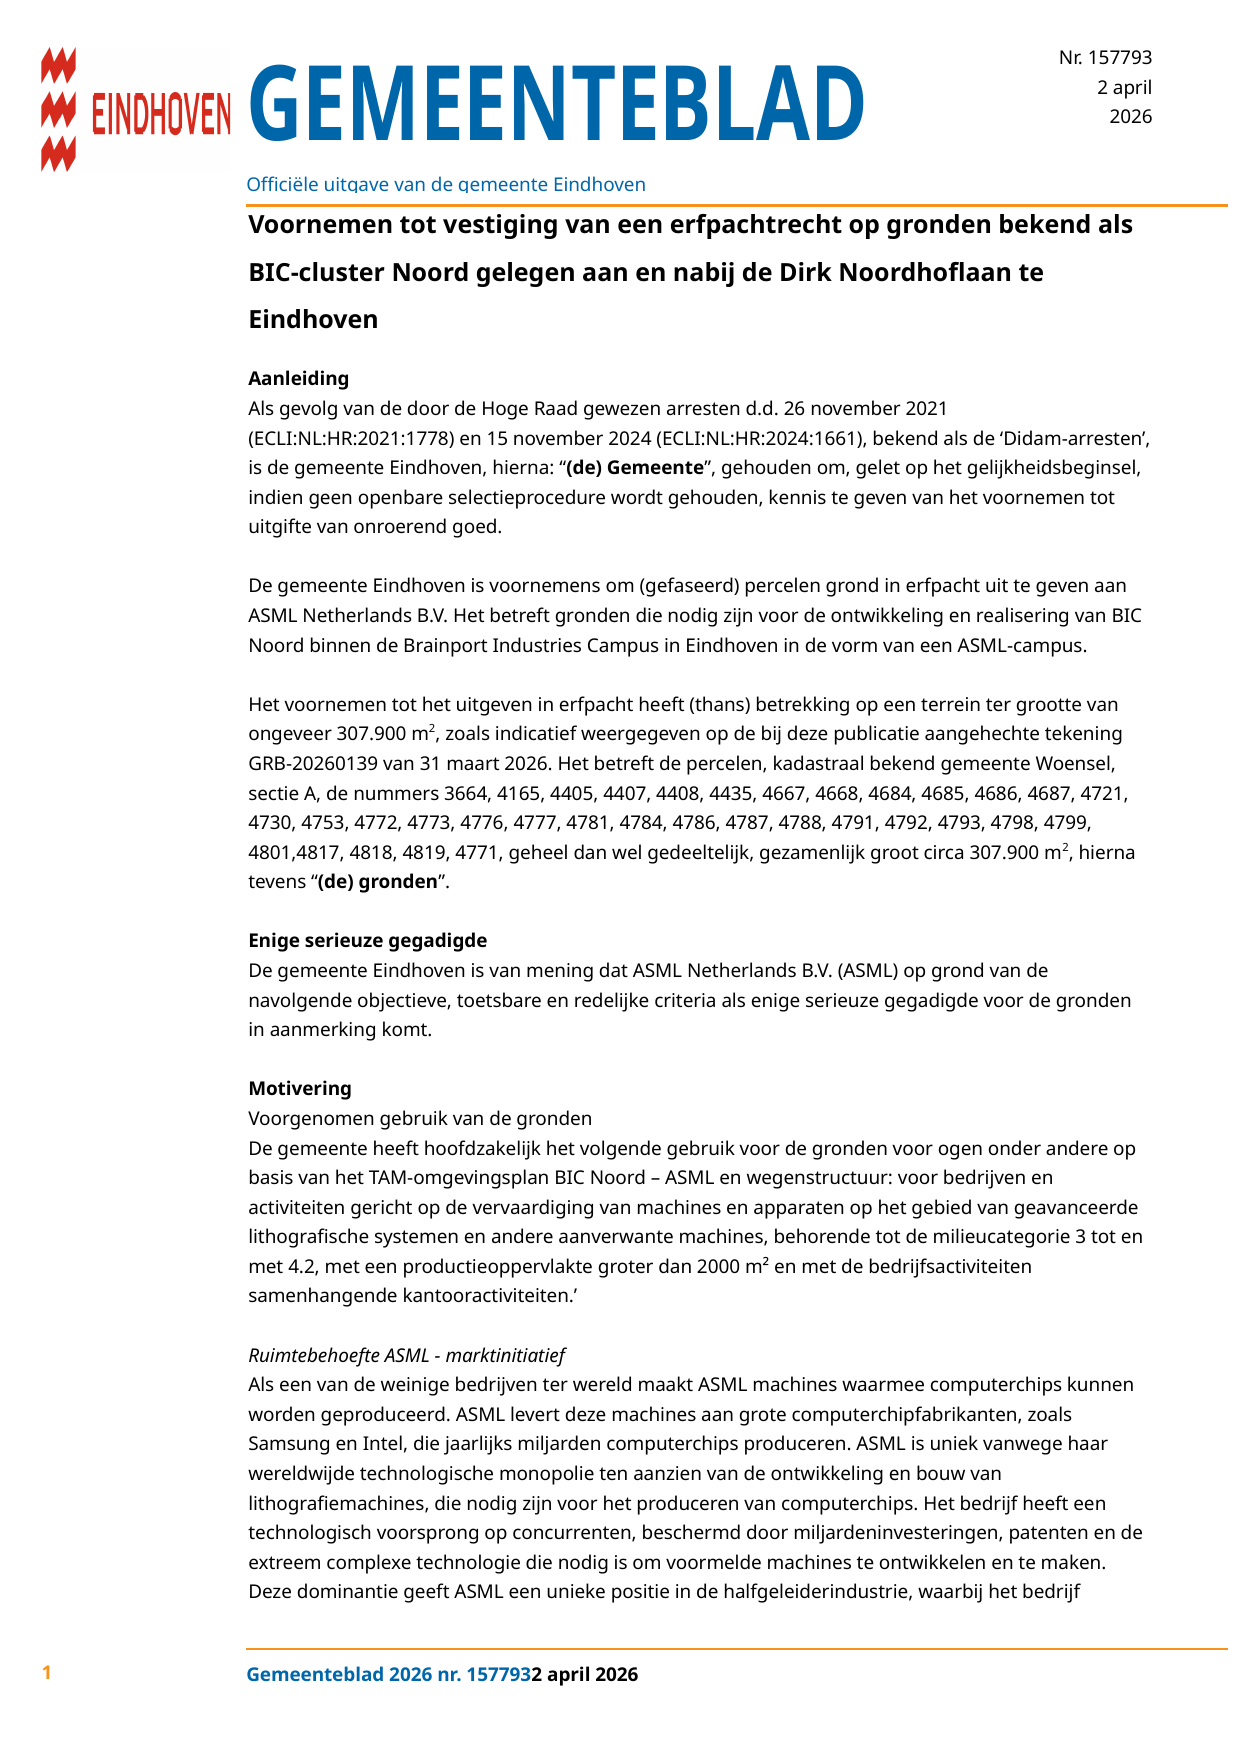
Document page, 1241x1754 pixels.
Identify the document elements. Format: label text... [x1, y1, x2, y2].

text De gemeente Eindhoven is voornemens om (gefaseerd) percelen grond in erfpacht uit te geven aan ASML Netherlands B.V. Het betreft gronden die nodig zijn voor de ontwikkeling en realisering van BIC Noord binnen de Brainport Industries Campus in Eindhoven in de vorm van een ASML-campus. [248, 573, 1152, 657]
text Enige serieuze gegadigde [248, 928, 1152, 953]
text Ruimtebehoefte ASML - marktinitiatief [248, 1342, 1152, 1367]
text De gemeente Eindhoven is van mening dat ASML Netherlands B.V. (ASML) op grond van de navolgende objectieve, toetsbare en redelijke criteria als enige serieuze gegadigde voor de gronden in aanmerking komt. [248, 957, 1152, 1042]
text Voorgenomen gebruik van de gronden [248, 1105, 1152, 1131]
text Motivering [248, 1076, 1152, 1101]
text De gemeente heeft hoofdzakelijk het volgende gebruik voor de gronden voor ogen onder andere op basis van het TAM-omgevingsplan BIC Noord – ASML en wegenstructuur: voor bedrijven en activiteiten gericht op de vervaardiging van machines en apparaten op het gebied van geavanceerde lithografische systemen en andere aanverwante machines, behorende tot de milieucategorie 3 tot en met 4.2, met een productieoppervlakte groter dan 2000 m² en met de bedrijfsactiviteiten samenhangende kantooractiviteiten.’ [248, 1135, 1152, 1308]
text Het voornemen tot het uitgeven in erfpacht heeft (thans) betrekking op een terrein ter grootte van ongeveer 307.900 m2, zoals indicatief weergegeven op de bij deze publicatie aangehechte tekening GRB-20260139 van 31 maart 2026. Het betreft de percelen, kadastraal bekend gemeente Woensel, sectie A, de nummers 3664, 4165, 4405, 4407, 4408, 4435, 4667, 4668, 4684, 4685, 4686, 4687, 4721, 4730, 4753, 4772, 4773, 4776, 4777, 4781, 4784, 4786, 4787, 4788, 4791, 4792, 4793, 4798, 4799, 4801,4817, 4818, 4819, 4771, geheel dan wel gedeeltelijk, gezamenlijk groot circa 307.900 m2, hierna tevens “(de) gronden”. [248, 691, 1152, 894]
picture [41, 47, 231, 172]
text Als gevolg van de door de Hoge Raad gewezen arresten d.d. 26 november 2021 (ECLI:NL:HR:2021:1778) en 15 november 2024 (ECLI:NL:HR:2024:1661), bekend als de ‘Didam-arresten’, is de gemeente Eindhoven, hierna: “(de) Gemeente”, gehouden om, gelet op het gelijkheidsbeginsel, indien geen openbare selectieprocedure wordt gehouden, kennis te geven van het voornemen tot uitgifte van onroerend goed. [248, 395, 1152, 539]
text Als een van de weinige bedrijven ter wereld maakt ASML machines waarmee computerchips kunnen worden geproduceerd. ASML levert deze machines aan grote computerchipfabrikanten, zoals Samsung en Intel, die jaarlijks miljarden computerchips produceren. ASML is uniek vanwege haar wereldwijde technologische monopolie ten aanzien van de ontwikkeling en bouw van lithografiemachines, die nodig zijn voor het produceren van computerchips. Het bedrijf heeft een technologisch voorsprong op concurrenten, beschermd door miljardeninvesteringen, patenten en de extreem complexe technologie die nodig is om voormelde machines te ontwikkelen en te maken. Deze dominantie geeft ASML een unieke positie in de halfgeleiderindustrie, waarbij het bedrijf [248, 1371, 1152, 1604]
text Aanleiding [248, 366, 1152, 391]
text Voornemen tot vestiging van een erfpachtrecht op gronden bekend als BIC-cluster Noord gelegen aan en nabij de Dirk Noordhoflaan te Eindhoven [248, 207, 1152, 336]
